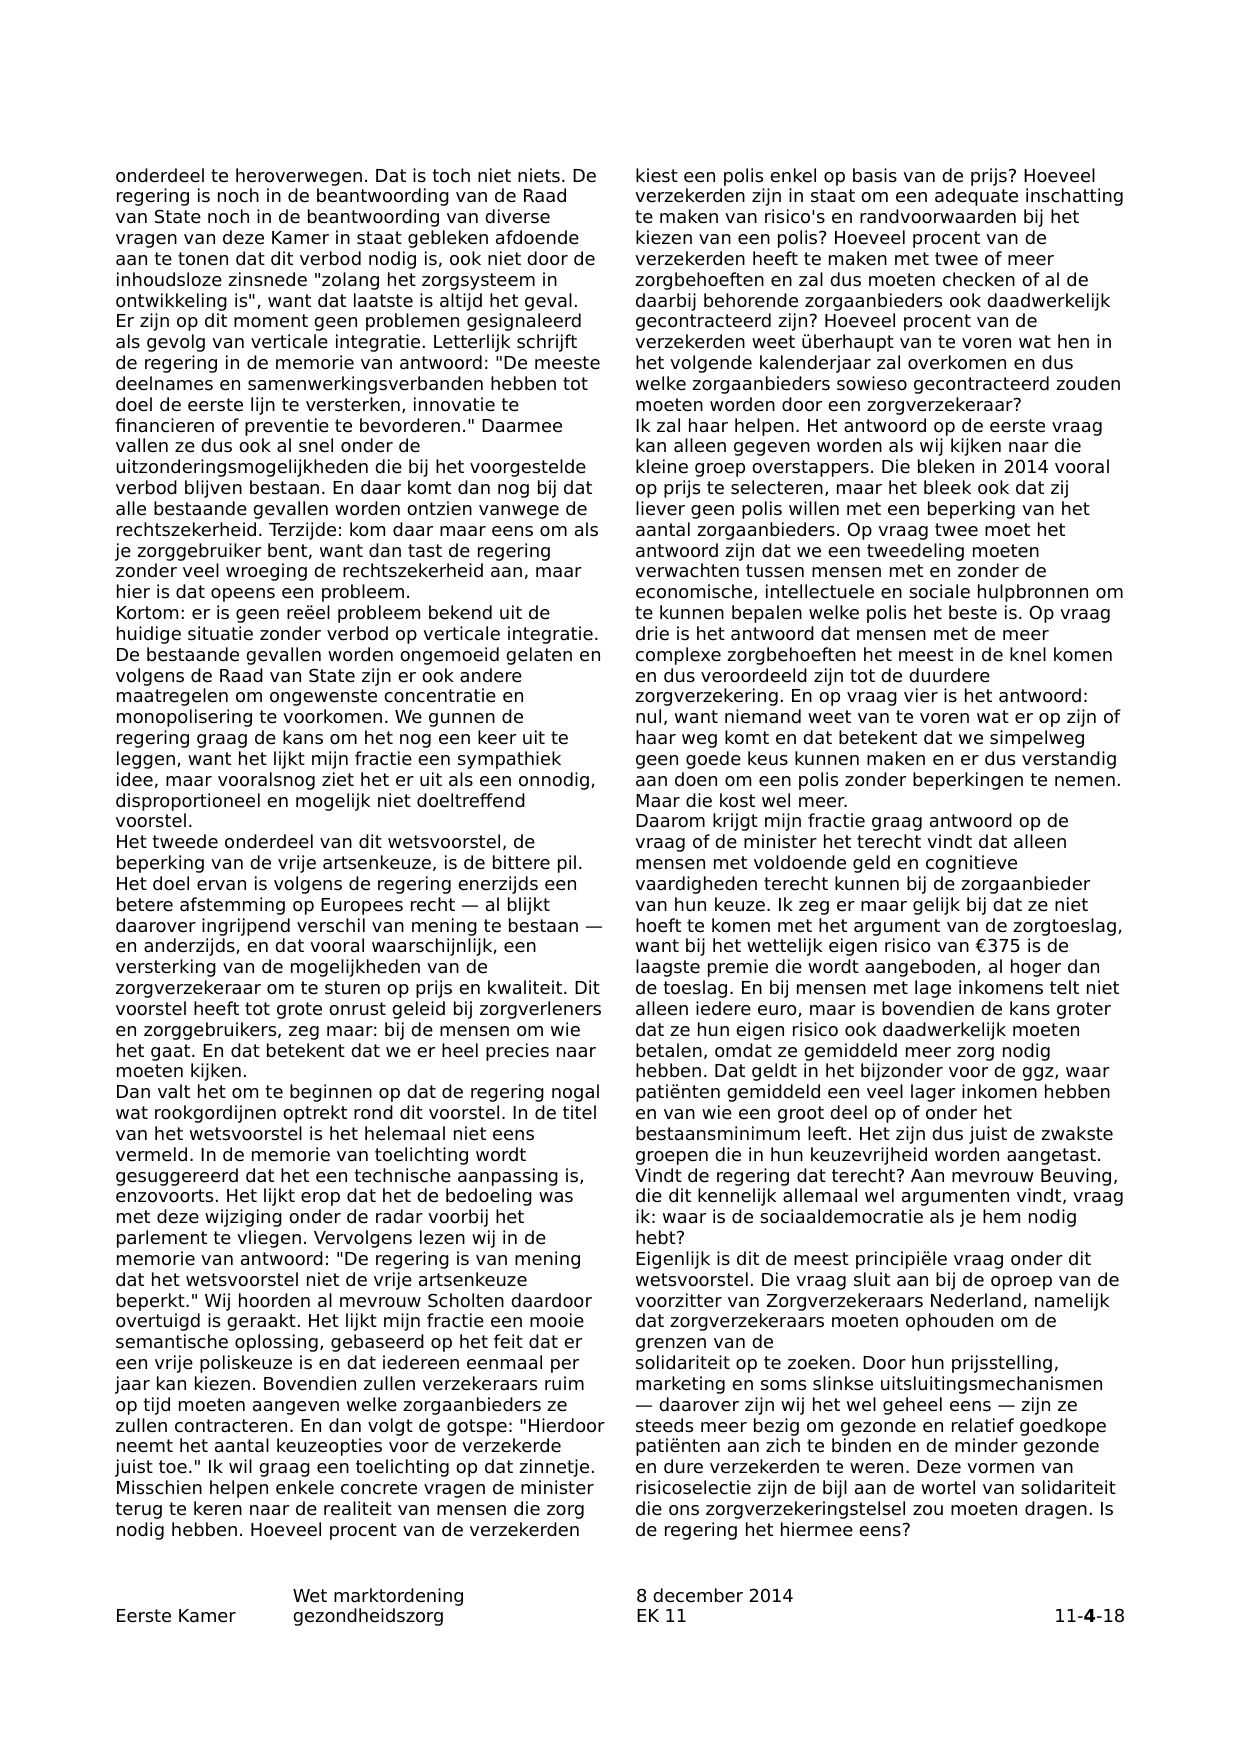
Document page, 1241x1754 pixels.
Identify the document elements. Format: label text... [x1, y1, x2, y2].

text onderdeel te heroverwegen. Dat is toch niet niets. De regering is noch in de beantwoording van de Raad van State noch in de beantwoording van diverse vragen van deze Kamer in staat gebleken afdoende aan te tonen dat dit verbod nodig is, ook niet door de inhoudsloze zinsnede "zolang het zorgsysteem in ontwikkeling is", want dat laatste is altijd het geval. [115, 165, 605, 311]
text Dan valt het om te beginnen op dat de regering nogal wat rookgordijnen optrekt rond dit voorstel. In de titel van het wetsvoorstel is het helemaal niet eens vermeld. In de memorie van toelichting wordt gesuggereerd dat het een technische aanpassing is, enzovoorts. Het lijkt erop dat het de bedoeling was met deze wijziging onder de radar voorbij het parlement te vliegen. Vervolgens lezen wij in de memorie van antwoord: "De regering is van mening dat het wetsvoorstel niet de vrije artsenkeuze beperkt." Wij hoorden al mevrouw Scholten daardoor overtuigd is geraakt. Het lijkt mijn fractie een mooie semantische oplossing, gebaseerd op het feit dat er een vrije poliskeuze is en dat iedereen eenmaal per jaar kan kiezen. Bovendien zullen verzekeraars ruim op tijd moeten aangeven welke zorgaanbieders ze zullen contracteren. En dan volgt de gotspe: "Hierdoor neemt het aantal keuzeopties voor de verzekerde juist toe." Ik wil graag een toelichting op dat zinnetje. [115, 1082, 605, 1478]
text Het tweede onderdeel van dit wetsvoorstel, de beperking van de vrije artsenkeuze, is de bittere pil. Het doel ervan is volgens de regering enerzijds een betere afstemming op Europees recht — al blijkt daarover ingrijpend verschil van mening te bestaan — en anderzijds, en dat vooral waarschijnlijk, een versterking van de mogelijkheden van de zorgverzekeraar om te sturen op prijs en kwaliteit. Dit voorstel heeft tot grote onrust geleid bij zorgverleners en zorggebruikers, zeg maar: bij de mensen om wie het gaat. En dat betekent dat we er heel precies naar moeten kijken. [115, 832, 605, 1082]
text solidariteit op te zoeken. Door hun prijsstelling, marketing en soms slinkse uitsluitingsmechanismen — daarover zijn wij het wel geheel eens — zijn ze steeds meer bezig om gezonde en relatief goedkope patiënten aan zich te binden en de minder gezonde en dure verzekerden te weren. Deze vormen van risicoselectie zijn de bijl aan de wortel van solidariteit die ons zorgverzekeringstelsel zou moeten dragen. Is de regering het hiermee eens? [635, 1353, 1125, 1540]
text Eigenlijk is dit de meest principiële vraag onder dit wetsvoorstel. Die vraag sluit aan bij de oproep van de voorzitter van Zorgverzekeraars Nederland, namelijk dat zorgverzekeraars moeten ophouden om de grenzen van de [635, 1249, 1125, 1353]
text Ik zal haar helpen. Het antwoord op de eerste vraag kan alleen gegeven worden als wij kijken naar die kleine groep overstappers. Die bleken in 2014 vooral op prijs te selecteren, maar het bleek ook dat zij liever geen polis willen met een beperking van het aantal zorgaanbieders. Op vraag twee moet het antwoord zijn dat we een tweedeling moeten verwachten tussen mensen met en zonder de economische, intellectuele en sociale hulpbronnen om te kunnen bepalen welke polis het beste is. Op vraag drie is het antwoord dat mensen met de meer complexe zorgbehoeften het meest in de knel komen en dus veroordeeld zijn tot de duurdere zorgverzekering. En op vraag vier is het antwoord: nul, want niemand weet van te voren wat er op zijn of haar weg komt en dat betekent dat we simpelweg geen goede keus kunnen maken en er dus verstandig aan doen om een polis zonder beperkingen te nemen. Maar die kost wel meer. [635, 415, 1125, 811]
text Misschien helpen enkele concrete vragen de minister terug te keren naar de realiteit van mensen die zorg nodig hebben. Hoeveel procent van de verzekerden [115, 1478, 605, 1540]
text kiest een polis enkel op basis van de prijs? Hoeveel verzekerden zijn in staat om een adequate inschatting te maken van risico's en randvoorwaarden bij het kiezen van een polis? Hoeveel procent van de verzekerden heeft te maken met twee of meer zorgbehoeften en zal dus moeten checken of al de daarbij behorende zorgaanbieders ook daadwerkelijk gecontracteerd zijn? Hoeveel procent van de verzekerden weet überhaupt van te voren wat hen in het volgende kalenderjaar zal overkomen en dus welke zorgaanbieders sowieso gecontracteerd zouden moeten worden door een zorgverzekeraar? [635, 165, 1125, 415]
text Daarom krijgt mijn fractie graag antwoord op de vraag of de minister het terecht vindt dat alleen mensen met voldoende geld en cognitieve vaardigheden terecht kunnen bij de zorgaanbieder van hun keuze. Ik zeg er maar gelijk bij dat ze niet hoeft te komen met het argument van de zorgtoeslag, want bij het wettelijk eigen risico van €375 is de laagste premie die wordt aangeboden, al hoger dan de toeslag. En bij mensen met lage inkomens telt niet alleen iedere euro, maar is bovendien de kans groter dat ze hun eigen risico ook daadwerkelijk moeten betalen, omdat ze gemiddeld meer zorg nodig hebben. Dat geldt in het bijzonder voor de ggz, waar patiënten gemiddeld een veel lager inkomen hebben en van wie een groot deel op of onder het bestaansminimum leeft. Het zijn dus juist de zwakste groepen die in hun keuzevrijheid worden aangetast. Vindt de regering dat terecht? Aan mevrouw Beuving, die dit kennelijk allemaal wel argumenten vindt, vraag ik: waar is de sociaaldemocratie als je hem nodig hebt? [635, 811, 1125, 1249]
text Kortom: er is geen reëel probleem bekend uit de huidige situatie zonder verbod op verticale integratie. De bestaande gevallen worden ongemoeid gelaten en volgens de Raad van State zijn er ook andere maatregelen om ongewenste concentratie en monopolisering te voorkomen. We gunnen de regering graag de kans om het nog een keer uit te leggen, want het lijkt mijn fractie een sympathiek idee, maar vooralsnog ziet het er uit als een onnodig, disproportioneel en mogelijk niet doeltreffend voorstel. [115, 603, 605, 832]
text Er zijn op dit moment geen problemen gesignaleerd als gevolg van verticale integratie. Letterlijk schrijft de regering in de memorie van antwoord: "De meeste deelnames en samenwerkingsverbanden hebben tot doel de eerste lijn te versterken, innovatie te financieren of preventie te bevorderen." Daarmee vallen ze dus ook al snel onder de uitzonderingsmogelijkheden die bij het voorgestelde verbod blijven bestaan. En daar komt dan nog bij dat alle bestaande gevallen worden ontzien vanwege de rechtszekerheid. Terzijde: kom daar maar eens om als je zorggebruiker bent, want dan tast de regering zonder veel wroeging de rechtszekerheid aan, maar hier is dat opeens een probleem. [115, 311, 605, 603]
